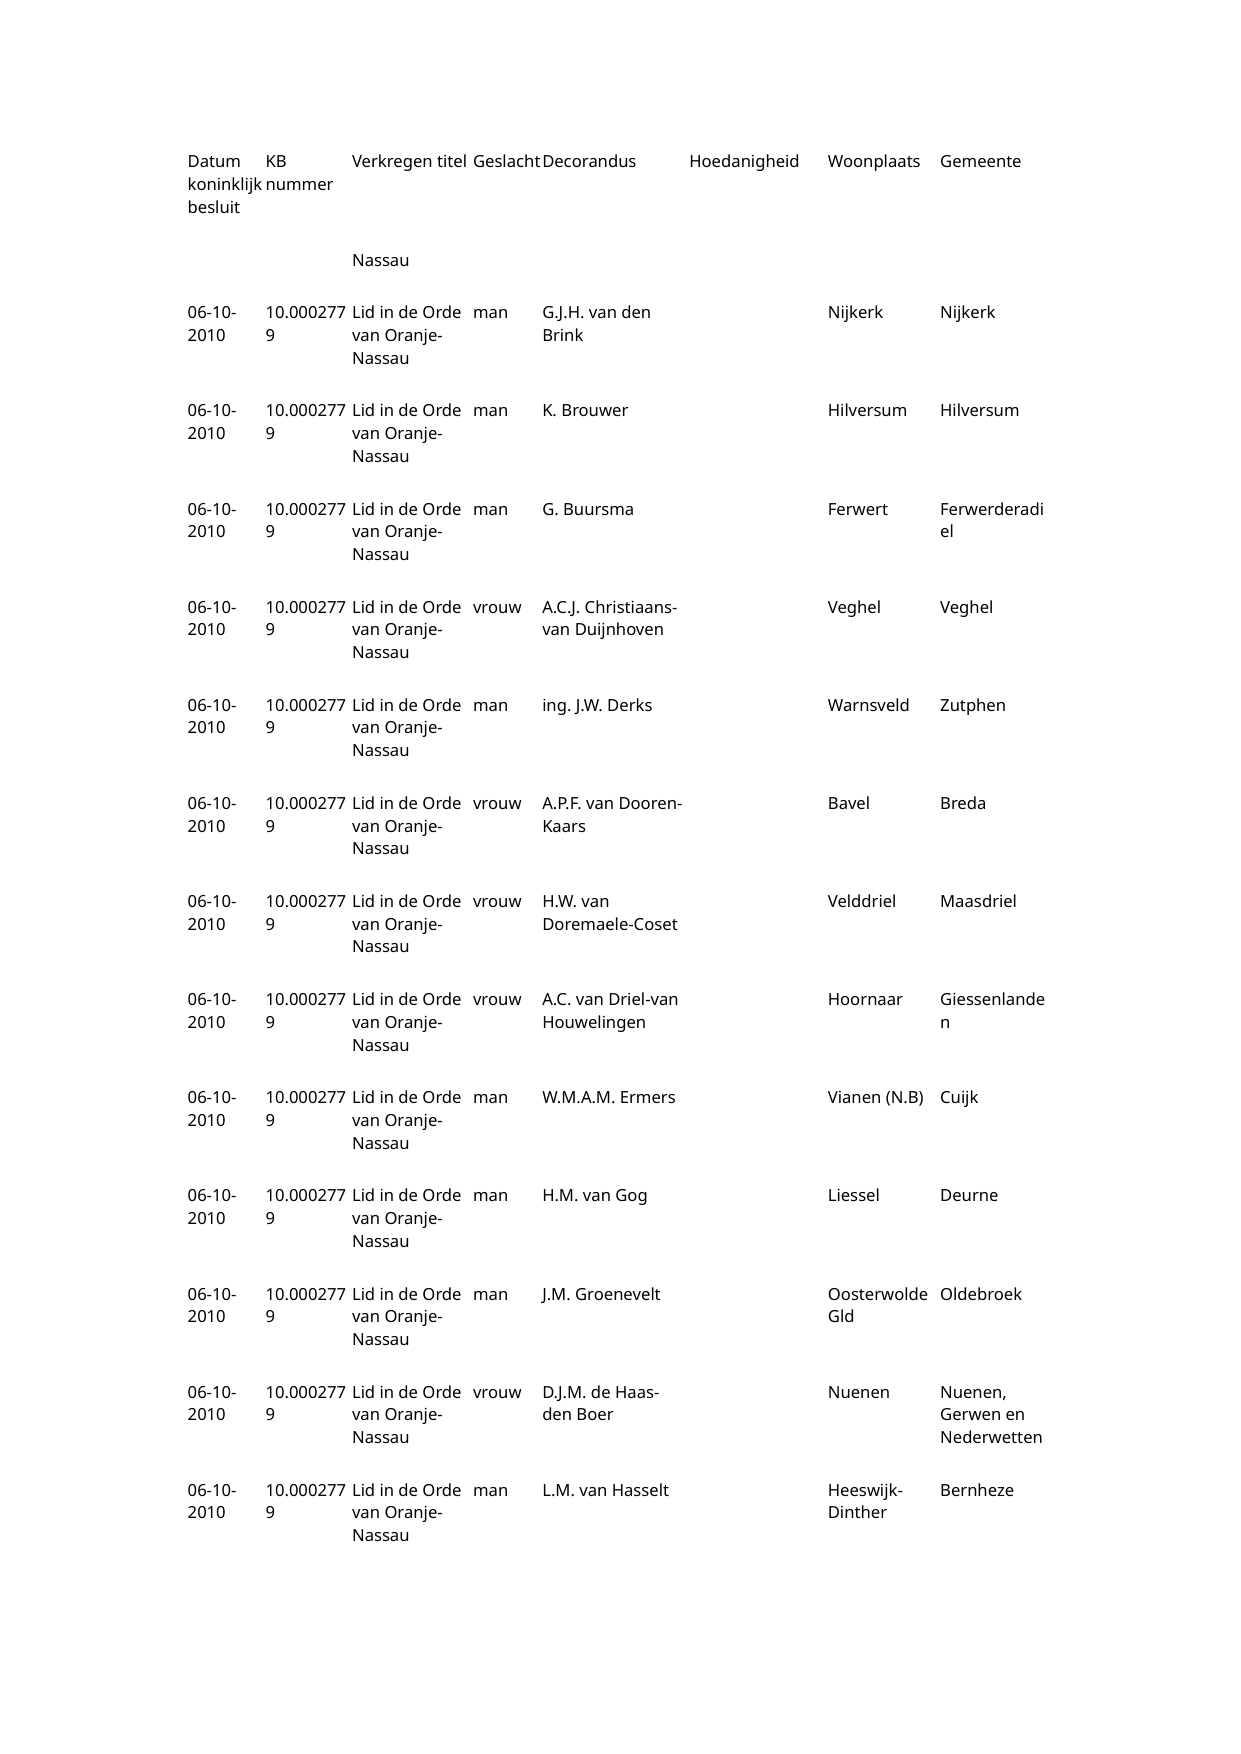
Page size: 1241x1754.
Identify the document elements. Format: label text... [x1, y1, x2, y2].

table_cell [940, 248, 1053, 301]
table_cell [689, 890, 828, 988]
table_cell vrouw [473, 595, 542, 693]
table_cell [265, 248, 352, 301]
table_cell 10.0002779 [265, 791, 352, 889]
table_cell 10.0002779 [265, 1282, 352, 1380]
table_cell W.M.A.M. Ermers [542, 1086, 689, 1184]
table_cell 06-10-2010 [188, 497, 265, 595]
table_cell [689, 1380, 828, 1478]
table_cell 06-10-2010 [188, 1380, 265, 1478]
table_cell Maasdriel [940, 890, 1053, 988]
table_cell 06-10-2010 [188, 988, 265, 1086]
table_cell Bavel [828, 791, 940, 889]
table_cell Hilversum [828, 399, 940, 497]
table_cell man [473, 1184, 542, 1282]
table_cell man [473, 399, 542, 497]
table_cell 06-10-2010 [188, 1086, 265, 1184]
table_cell man [473, 1478, 542, 1576]
table_cell man [473, 693, 542, 791]
table_cell 06-10-2010 [188, 399, 265, 497]
table_cell 10.0002779 [265, 693, 352, 791]
table_cell [689, 791, 828, 889]
table_cell Lid in de Orde van Oranje-Nassau [352, 890, 473, 988]
table_cell Nijkerk [828, 301, 940, 399]
table_cell Lid in de Orde van Oranje-Nassau [352, 1086, 473, 1184]
table_cell Lid in de Orde van Oranje-Nassau [352, 497, 473, 595]
table_cell Velddriel [828, 890, 940, 988]
table_cell 06-10-2010 [188, 1282, 265, 1380]
table_cell 06-10-2010 [188, 301, 265, 399]
table_cell Veghel [828, 595, 940, 693]
table_cell 06-10-2010 [188, 1184, 265, 1282]
table_cell [689, 497, 828, 595]
table_cell Hoornaar [828, 988, 940, 1086]
table_cell [689, 1184, 828, 1282]
table_cell [473, 248, 542, 301]
table_cell Cuijk [940, 1086, 1053, 1184]
table_cell Lid in de Orde van Oranje-Nassau [352, 1282, 473, 1380]
table_cell [689, 248, 828, 301]
table_cell [689, 988, 828, 1086]
table_header Geslacht [473, 150, 542, 248]
table_cell Hilversum [940, 399, 1053, 497]
table_cell vrouw [473, 1380, 542, 1478]
table_cell Veghel [940, 595, 1053, 693]
table_header Hoedanigheid [689, 150, 828, 248]
table_cell H.W. van Doremaele-Coset [542, 890, 689, 988]
table_cell man [473, 1086, 542, 1184]
table_cell [828, 248, 940, 301]
table_cell [689, 399, 828, 497]
table_header Datum koninklijk besluit [188, 150, 265, 248]
table_cell G.J.H. van den Brink [542, 301, 689, 399]
table_cell Breda [940, 791, 1053, 889]
table_cell 06-10-2010 [188, 1478, 265, 1576]
table_cell 10.0002779 [265, 988, 352, 1086]
table_cell A.P.F. van Dooren-Kaars [542, 791, 689, 889]
table_cell Nuenen, Gerwen en Nederwetten [940, 1380, 1053, 1478]
table_cell vrouw [473, 988, 542, 1086]
table_cell D.J.M. de Haas-den Boer [542, 1380, 689, 1478]
table_cell 10.0002779 [265, 1086, 352, 1184]
table_cell Nuenen [828, 1380, 940, 1478]
table_cell Nassau [352, 248, 473, 301]
table_cell 06-10-2010 [188, 693, 265, 791]
table_cell L.M. van Hasselt [542, 1478, 689, 1576]
table_cell [188, 248, 265, 301]
table_cell Lid in de Orde van Oranje-Nassau [352, 1380, 473, 1478]
table_cell G. Buursma [542, 497, 689, 595]
table_cell Lid in de Orde van Oranje-Nassau [352, 1478, 473, 1576]
table_cell Lid in de Orde van Oranje-Nassau [352, 791, 473, 889]
table_cell Zutphen [940, 693, 1053, 791]
table_cell H.M. van Gog [542, 1184, 689, 1282]
table_cell Lid in de Orde van Oranje-Nassau [352, 301, 473, 399]
table_cell [689, 301, 828, 399]
table_cell Ferwert [828, 497, 940, 595]
table_cell [689, 1282, 828, 1380]
table_cell [689, 1478, 828, 1576]
table_cell 06-10-2010 [188, 595, 265, 693]
table_cell 10.0002779 [265, 1478, 352, 1576]
table_cell Giessenlanden [940, 988, 1053, 1086]
table_header KB nummer [265, 150, 352, 248]
table_cell 10.0002779 [265, 301, 352, 399]
table_cell 10.0002779 [265, 399, 352, 497]
table_cell Lid in de Orde van Oranje-Nassau [352, 595, 473, 693]
table_cell Lid in de Orde van Oranje-Nassau [352, 693, 473, 791]
table_cell Deurne [940, 1184, 1053, 1282]
table_cell Ferwerderadiel [940, 497, 1053, 595]
table_header Woonplaats [828, 150, 940, 248]
table_cell vrouw [473, 791, 542, 889]
table_cell K. Brouwer [542, 399, 689, 497]
table_cell J.M. Groenevelt [542, 1282, 689, 1380]
table_cell [689, 595, 828, 693]
table_header Verkregen titel [352, 150, 473, 248]
table_cell Liessel [828, 1184, 940, 1282]
table_header Decorandus [542, 150, 689, 248]
table_cell Vianen (N.B) [828, 1086, 940, 1184]
table_cell Warnsveld [828, 693, 940, 791]
table_cell [689, 693, 828, 791]
table_cell man [473, 1282, 542, 1380]
table_cell Bernheze [940, 1478, 1053, 1576]
table_cell man [473, 497, 542, 595]
table_cell vrouw [473, 890, 542, 988]
table_cell man [473, 301, 542, 399]
table_cell 06-10-2010 [188, 890, 265, 988]
table_cell 10.0002779 [265, 1184, 352, 1282]
table_cell Oldebroek [940, 1282, 1053, 1380]
table_cell Lid in de Orde van Oranje-Nassau [352, 1184, 473, 1282]
table_cell 06-10-2010 [188, 791, 265, 889]
table_cell A.C. van Driel-van Houwelingen [542, 988, 689, 1086]
table_header Gemeente [940, 150, 1053, 248]
table_cell Nijkerk [940, 301, 1053, 399]
table_cell [542, 248, 689, 301]
table_cell Oosterwolde Gld [828, 1282, 940, 1380]
table_cell Lid in de Orde van Oranje-Nassau [352, 399, 473, 497]
table_cell 10.0002779 [265, 595, 352, 693]
table_cell 10.0002779 [265, 497, 352, 595]
table_cell 10.0002779 [265, 1380, 352, 1478]
table_cell ing. J.W. Derks [542, 693, 689, 791]
table_cell [689, 1086, 828, 1184]
table_cell 10.0002779 [265, 890, 352, 988]
table_cell Lid in de Orde van Oranje-Nassau [352, 988, 473, 1086]
table_cell Heeswijk-Dinther [828, 1478, 940, 1576]
table_cell A.C.J. Christiaans-van Duijnhoven [542, 595, 689, 693]
